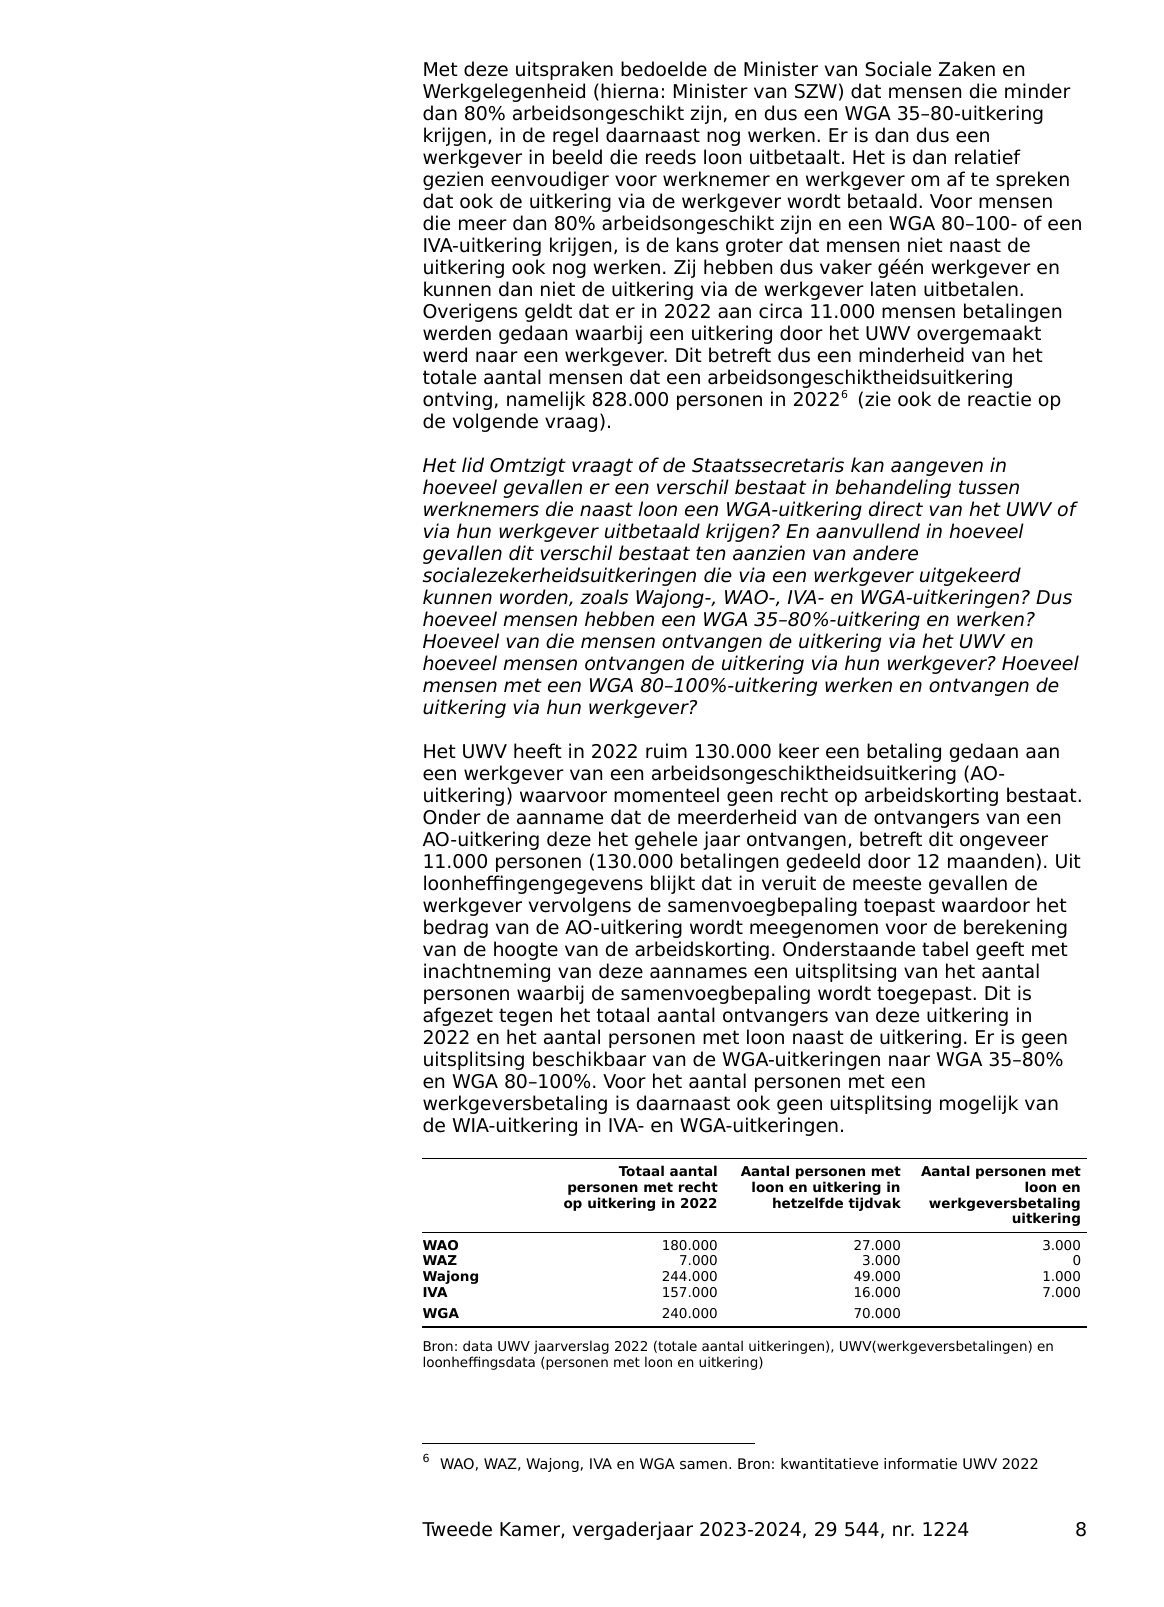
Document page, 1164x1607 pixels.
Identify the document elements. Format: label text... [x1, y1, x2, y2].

table_cell 3.000 [724, 1253, 906, 1269]
table_cell Wajong [422, 1269, 540, 1284]
text Het lid Omtzigt vraagt of de Staatssecretaris kan aangeven in hoeveel gevallen er een verschil bestaat in behandeling tussen werknemers die naast loon een WGA-uitkering direct van het UWV of via hun werkgever uitbetaald krijgen? En aanvullend in hoeveel gevallen dit verschil bestaat ten aanzien van andere socialezekerheidsuitkeringen die via een werkgever uitgekeerd kunnen worden, zoals Wajong-, WAO-, IVA- en WGA-uitkeringen? Dus hoeveel mensen hebben een WGA 35–80%-uitkering en werken? Hoeveel van die mensen ontvangen de uitkering via het UWV en hoeveel mensen ontvangen de uitkering via hun werkgever? Hoeveel mensen met een WGA 80–100%-uitkering werken en ontvangen de uitkering via hun werkgever? [422, 455, 1087, 719]
table_cell 7.000 [540, 1253, 723, 1269]
table_cell 1.000 [906, 1269, 1087, 1284]
table_cell WAZ [422, 1253, 540, 1269]
table_cell 0 [906, 1253, 1087, 1269]
table_cell 27.000 [724, 1233, 906, 1253]
text Het UWV heeft in 2022 ruim 130.000 keer een betaling gedaan aan een werkgever van een arbeidsongeschiktheidsuitkering (AO-uitkering) waarvoor momenteel geen recht op arbeidskorting bestaat. Onder de aanname dat de meerderheid van de ontvangers van een AO-uitkering deze het gehele jaar ontvangen, betreft dit ongeveer 11.000 personen (130.000 betalingen gedeeld door 12 maanden). Uit loonheffingengegevens blijkt dat in veruit de meeste gevallen de werkgever vervolgens de samenvoegbepaling toepast waardoor het bedrag van de AO-uitkering wordt meegenomen voor de berekening van de hoogte van de arbeidskorting. Onderstaande tabel geeft met inachtneming van deze aannames een uitsplitsing van het aantal personen waarbij de samenvoegbepaling wordt toegepast. Dit is afgezet tegen het totaal aantal ontvangers van deze uitkering in 2022 en het aantal personen met loon naast de uitkering. Er is geen uitsplitsing beschikbaar van de WGA-uitkeringen naar WGA 35–80% en WGA 80–100%. Voor het aantal personen met een werkgeversbetaling is daarnaast ook geen uitsplitsing mogelijk van de WIA-uitkering in IVA- en WGA-uitkeringen. [422, 741, 1087, 1136]
table_cell 157.000 [540, 1285, 723, 1305]
text Met deze uitspraken bedoelde de Minister van Sociale Zaken en Werkgelegenheid (hierna: Minister van SZW) dat mensen die minder dan 80% arbeidsongeschikt zijn, en dus een WGA 35–80-uitkering krijgen, in de regel daarnaast nog werken. Er is dan dus een werkgever in beeld die reeds loon uitbetaalt. Het is dan relatief gezien eenvoudiger voor werknemer en werkgever om af te spreken dat ook de uitkering via de werkgever wordt betaald. Voor mensen die meer dan 80% arbeidsongeschikt zijn en een WGA 80–100- of een IVA-uitkering krijgen, is de kans groter dat mensen niet naast de uitkering ook nog werken. Zij hebben dus vaker géén werkgever en kunnen dan niet de uitkering via de werkgever laten uitbetalen. [422, 59, 1087, 301]
table_cell Bron: data UWV jaarverslag 2022 (totale aantal uitkeringen), UWV(werkgeversbetalingen) en loonheffingsdata (personen met loon en uitkering) [422, 1328, 1087, 1371]
text Overigens geldt dat er in 2022 aan circa 11.000 mensen betalingen werden gedaan waarbij een uitkering door het UWV overgemaakt werd naar een werkgever. Dit betreft dus een minderheid van het totale aantal mensen dat een arbeidsongeschiktheidsuitkering ontving, namelijk 828.000 personen in 2022 (zie ook de reactie op de volgende vraag). [422, 301, 1087, 433]
table_header Totaal aantal personen met recht op uitkering in 2022 [540, 1159, 723, 1232]
table_cell 3.000 [906, 1233, 1087, 1253]
table_cell 244.000 [540, 1269, 723, 1284]
table_cell WAO [422, 1233, 540, 1253]
table_cell 240.000 [540, 1305, 723, 1326]
table_cell 16.000 [724, 1285, 906, 1305]
table_header [422, 1159, 540, 1232]
table_cell WGA [422, 1305, 540, 1326]
table_cell 70.000 [724, 1305, 906, 1326]
table_cell IVA [422, 1285, 540, 1305]
text WAO, WAZ, Wajong, IVA en WGA samen. Bron: kwantitatieve informatie UWV 2022 [422, 1452, 1087, 1474]
table_header Aantal personen met loon en uitkering in hetzelfde tijdvak [724, 1159, 906, 1232]
table_header Aantal personen met loon en werkgeversbetaling uitkering [906, 1159, 1087, 1232]
table_cell 180.000 [540, 1233, 723, 1253]
table_cell 7.000 [906, 1285, 1087, 1326]
table_cell 49.000 [724, 1269, 906, 1284]
